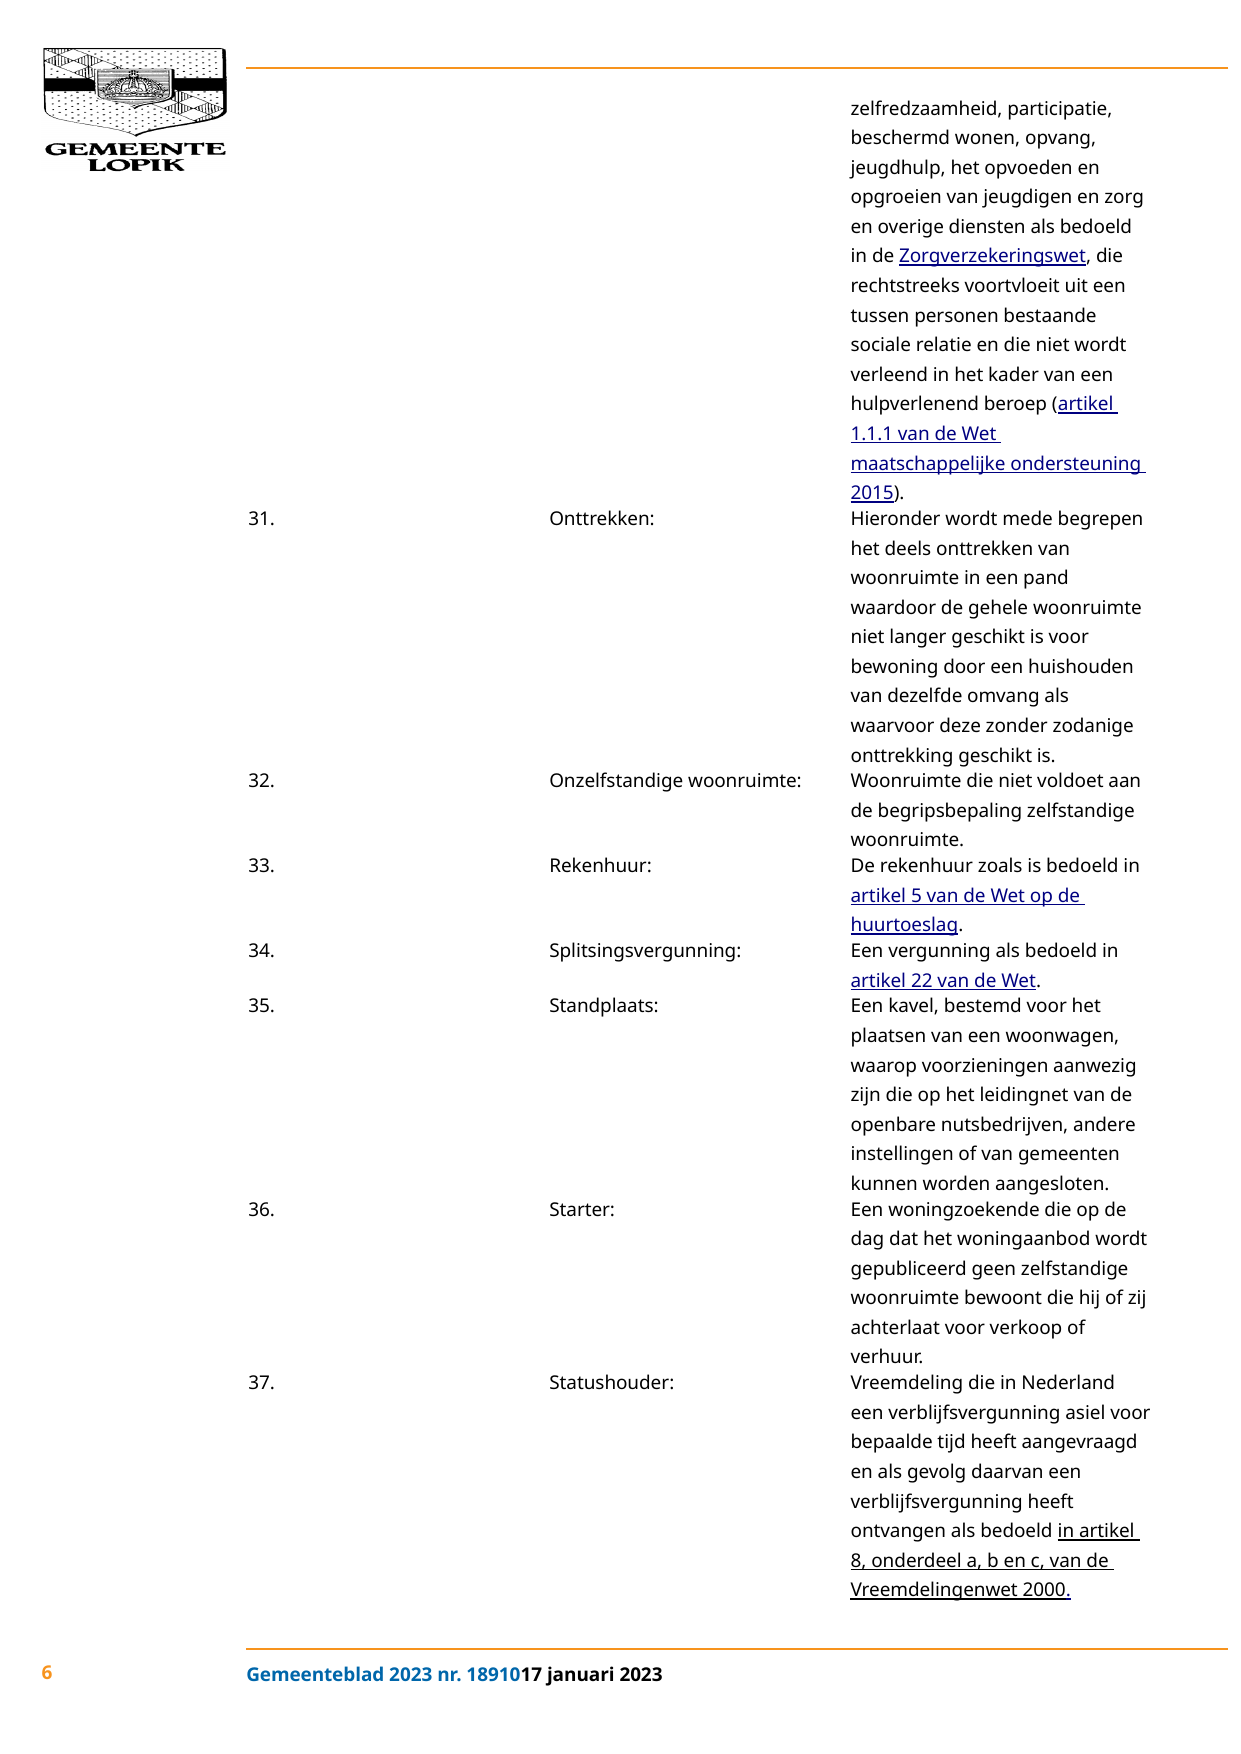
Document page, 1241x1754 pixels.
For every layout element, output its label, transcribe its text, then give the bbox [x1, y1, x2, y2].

table_cell Een woningzoekende die op de dag dat het woningaanbod wordt gepubliceerd geen zelfstandige woonruimte bewoont die hij of zij achterlaat voor verkoop of verhuur. [850, 1196, 1152, 1369]
table_cell Woonruimte die niet voldoet aan de begripsbepaling zelfstandige woonruimte. [850, 768, 1152, 852]
picture [41, 47, 231, 172]
table_cell De rekenhuur zoals is bedoeld in artikel 5 van de Wet op de huurtoeslag. [850, 853, 1152, 937]
table_cell 35. [248, 993, 549, 1196]
table_cell Starter: [549, 1196, 850, 1369]
table_cell 37. [248, 1370, 549, 1602]
table_cell Rekenhuur: [549, 853, 850, 937]
table_cell 31. [248, 505, 549, 767]
table_cell 34. [248, 937, 549, 993]
table_cell Vreemdeling die in Nederland een verblijfsvergunning asiel voor bepaalde tijd heeft aangevraagd en als gevolg daarvan een verblijfsvergunning heeft ontvangen als bedoeld in artikel 8, onderdeel a, b en c, van de Vreemdelingenwet 2000. [850, 1370, 1152, 1602]
table_cell Standplaats: [549, 993, 850, 1196]
table_cell Onttrekken: [549, 505, 850, 767]
table_cell 36. [248, 1196, 549, 1369]
table_cell zelfredzaamheid, participatie, beschermd wonen, opvang, jeugdhulp, het opvoeden en opgroeien van jeugdigen en zorg en overige diensten als bedoeld in de Zorgverzekeringswet, die rechtstreeks voortvloeit uit een tussen personen bestaande sociale relatie en die niet wordt verleend in het kader van een hulpverlenend beroep (artikel 1.1.1 van de Wet maatschappelijke ondersteuning 2015). [850, 95, 1152, 505]
table_cell [549, 95, 850, 505]
table_cell 32. [248, 768, 549, 852]
table_cell Een vergunning als bedoeld in artikel 22 van de Wet. [850, 937, 1152, 993]
table_cell Hieronder wordt mede begrepen het deels onttrekken van woonruimte in een pand waardoor de gehele woonruimte niet langer geschikt is voor bewoning door een huishouden van dezelfde omvang als waarvoor deze zonder zodanige onttrekking geschikt is. [850, 505, 1152, 767]
table_cell 33. [248, 853, 549, 937]
table_cell Een kavel, bestemd voor het plaatsen van een woonwagen, waarop voorzieningen aanwezig zijn die op het leidingnet van de openbare nutsbedrijven, andere instellingen of van gemeenten kunnen worden aangesloten. [850, 993, 1152, 1196]
table_cell [248, 95, 549, 505]
table_cell Statushouder: [549, 1370, 850, 1602]
table_cell Splitsingsvergunning: [549, 937, 850, 993]
table_cell Onzelfstandige woonruimte: [549, 768, 850, 852]
